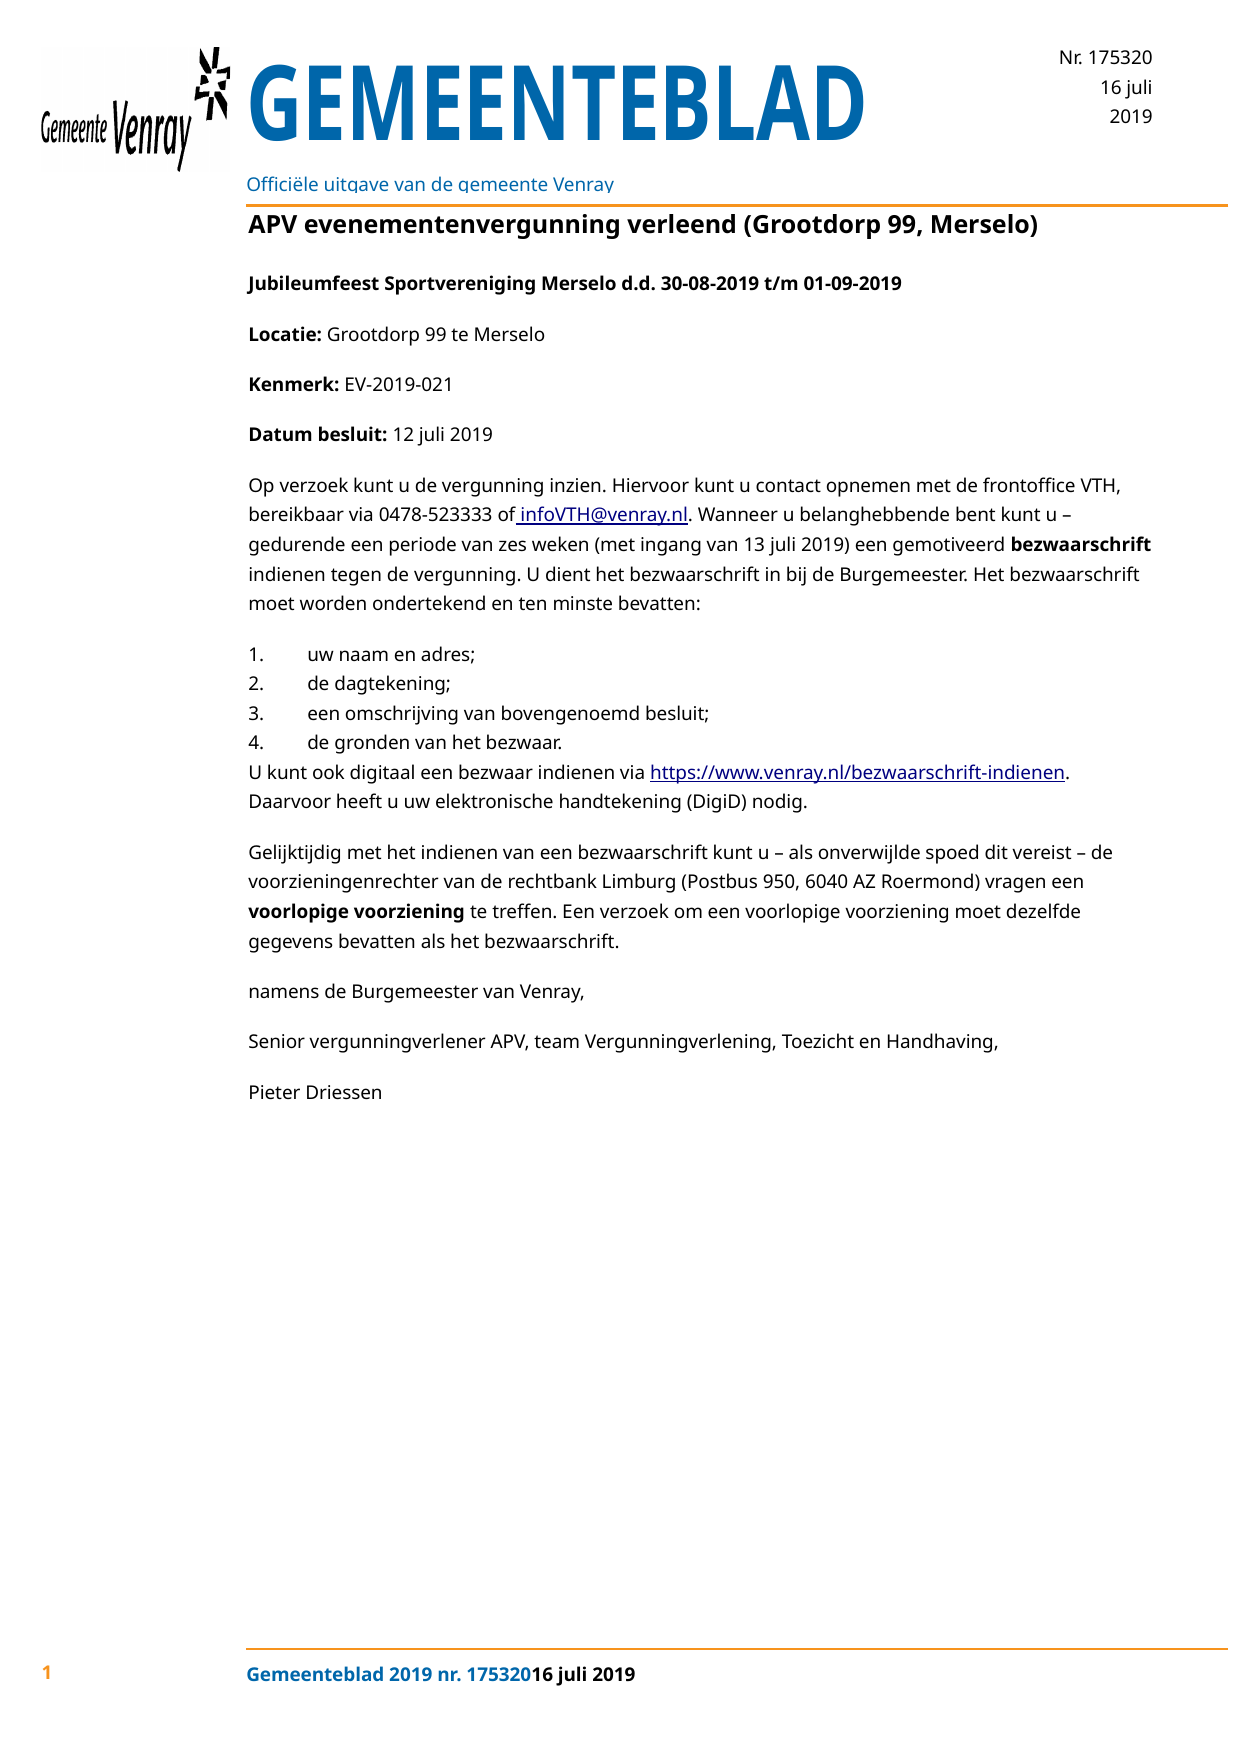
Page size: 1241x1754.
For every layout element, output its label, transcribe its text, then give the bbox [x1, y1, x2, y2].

text Locatie: Grootdorp 99 te Merselo [248, 321, 1152, 346]
text Senior vergunningverlener APV, team Vergunningverlening, Toezicht en Handhaving, [248, 1029, 1152, 1054]
list de gronden van het bezwaar. [248, 729, 1152, 755]
list uw naam en adres; [248, 641, 1152, 666]
list de dagtekening; [248, 670, 1152, 696]
list een omschrijving van bovengenoemd besluit; [248, 700, 1152, 726]
text U kunt ook digitaal een bezwaar indienen via https://www.venray.nl/bezwaarschrift-indienen. Daarvoor heeft u uw elektronische handtekening (DigiD) nodig. [248, 759, 1152, 814]
text Datum besluit: 12 juli 2019 [248, 422, 1152, 447]
picture [41, 47, 231, 172]
text Op verzoek kunt u de vergunning inzien. Hiervoor kunt u contact opnemen met de frontoffice VTH, bereikbaar via 0478-523333 of infoVTH@venray.nl. Wanneer u belanghebbende bent kunt u – gedurende een periode van zes weken (met ingang van 13 juli 2019) een gemotiveerd bezwaarschrift indienen tegen de vergunning. U dient het bezwaarschrift in bij de Burgemeester. Het bezwaarschrift moet worden ondertekend en ten minste bevatten: [248, 472, 1152, 616]
text Pieter Driessen [248, 1079, 1152, 1105]
text Gelijktijdig met het indienen van een bezwaarschrift kunt u – als onverwijlde spoed dit vereist – de voorzieningenrechter van de rechtbank Limburg (Postbus 950, 6040 AZ Roermond) vragen een voorlopige voorziening te treffen. Een verzoek om een voorlopige voorziening moet dezelfde gegevens bevatten als het bezwaarschrift. [248, 839, 1152, 953]
text namens de Burgemeester van Venray, [248, 978, 1152, 1004]
text Jubileumfeest Sportvereniging Merselo d.d. 30-08-2019 t/m 01-09-2019 [248, 270, 1152, 296]
text APV evenementenvergunning verleend (Grootdorp 99, Merselo) [248, 207, 1152, 241]
text Kenmerk: EV-2019-021 [248, 371, 1152, 397]
